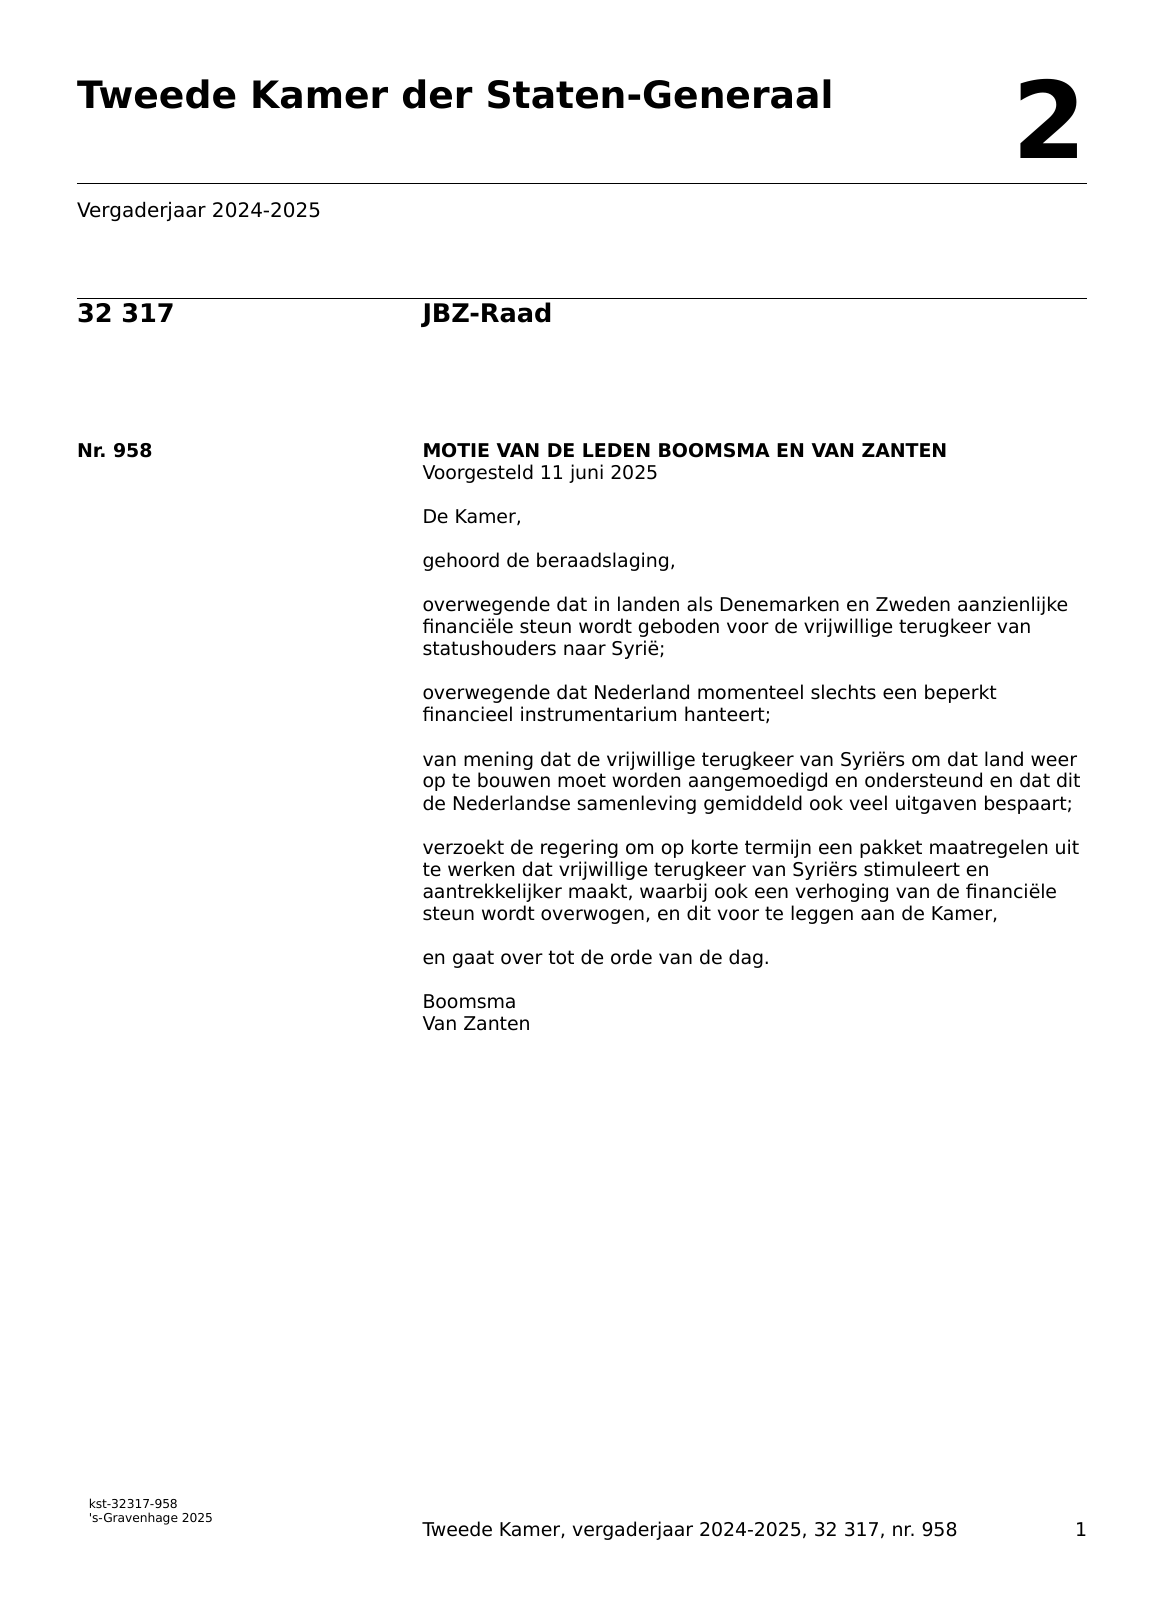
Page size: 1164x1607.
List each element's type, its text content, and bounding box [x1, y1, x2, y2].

text 's-Gravenhage 2025 [88, 1511, 323, 1525]
table_cell Vergaderjaar 2024-2025 [77, 184, 1087, 298]
text overwegende dat Nederland momenteel slechts een beperkt financieel instrumentarium hanteert; [422, 682, 1087, 726]
text Voorgesteld 11 juni 2025 [422, 462, 1087, 484]
text en gaat over tot de orde van de dag. [422, 947, 1087, 969]
subtitle Nr. 958 MOTIE VAN DE LEDEN BOOMSMA EN VAN ZANTEN [77, 440, 1087, 462]
table_header 2 [886, 59, 1087, 183]
text Van Zanten [422, 1013, 1087, 1035]
text gehoord de beraadslaging, [422, 550, 1087, 572]
text verzoekt de regering om op korte termijn een pakket maatregelen uit te werken dat vrijwillige terugkeer van Syriërs stimuleert en aantrekkelijker maakt, waarbij ook een verhoging van de financiële steun wordt overwogen, en dit voor te leggen aan de Kamer, [422, 837, 1087, 924]
subtitle 32 317 JBZ-Raad [77, 299, 1087, 329]
text van mening dat de vrijwillige terugkeer van Syriërs om dat land weer op te bouwen moet worden aangemoedigd en ondersteund en dat dit de Nederlandse samenleving gemiddeld ook veel uitgaven bespaart; [422, 748, 1087, 814]
table_header Tweede Kamer der Staten-Generaal [77, 59, 886, 183]
text kst-32317-958 [88, 1497, 323, 1511]
text overwegende dat in landen als Denemarken en Zweden aanzienlijke financiële steun wordt geboden voor de vrijwillige terugkeer van statushouders naar Syrië; [422, 594, 1087, 660]
text Boomsma [422, 991, 1087, 1013]
text De Kamer, [422, 506, 1087, 528]
